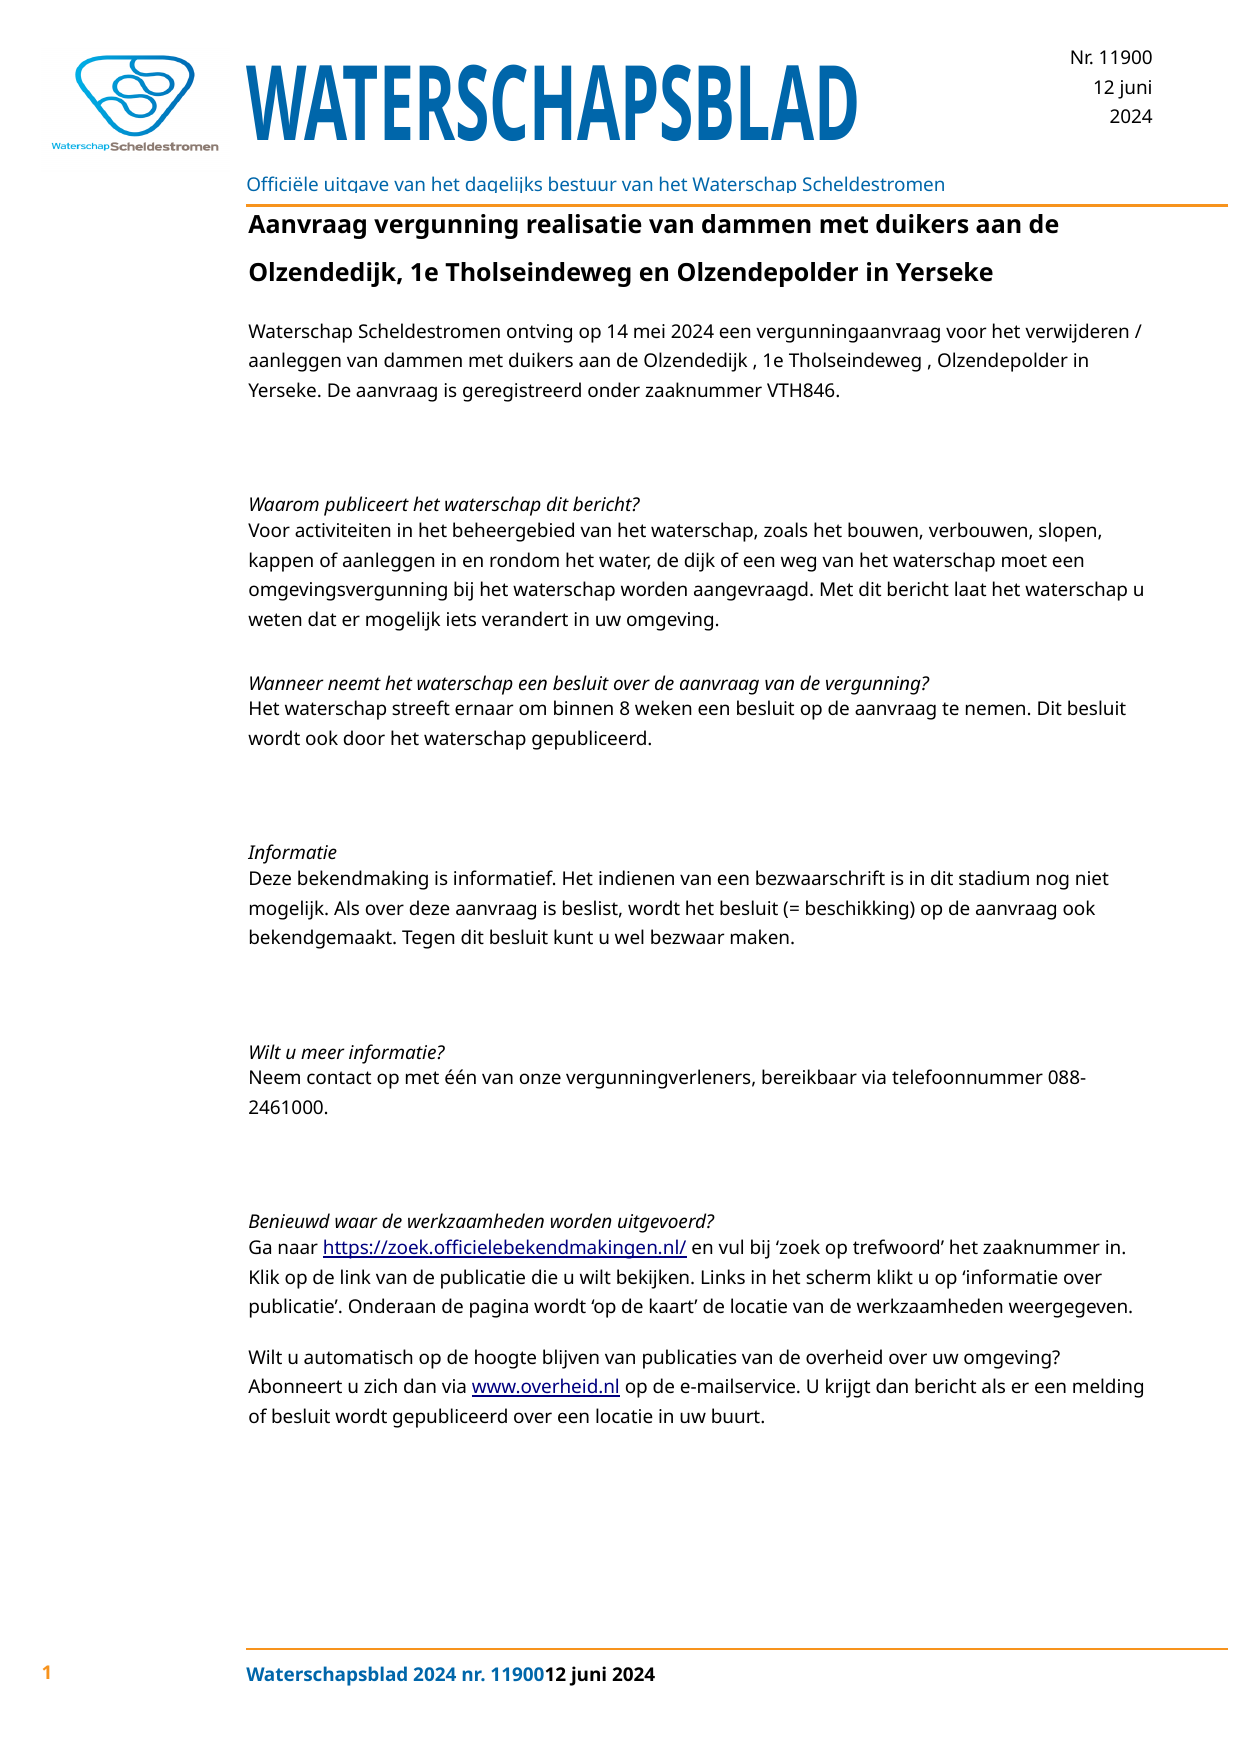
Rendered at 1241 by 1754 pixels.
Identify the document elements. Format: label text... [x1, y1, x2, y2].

text Wilt u meer informatie? [248, 1039, 1152, 1064]
text Aanvraag vergunning realisatie van dammen met duikers aan de Olzendedijk, 1e Tholseindeweg en Olzendepolder in Yerseke [248, 207, 1152, 288]
text Waarom publiceert het waterschap dit bericht? [248, 491, 1152, 517]
text Het waterschap streeft ernaar om binnen 8 weken een besluit op de aanvraag te nemen. Dit besluit wordt ook door het waterschap gepubliceerd. [248, 696, 1152, 751]
text Ga naar https://zoek.officielebekendmakingen.nl/ en vul bij ‘zoek op trefwoord’ het zaaknummer in. Klik op de link van de publicatie die u wilt bekijken. Links in het scherm klikt u op ‘informatie over publicatie’. Onderaan de pagina wordt ‘op de kaart’ de locatie van de werkzaamheden weergegeven. [248, 1234, 1152, 1319]
text Deze bekendmaking is informatief. Het indienen van een bezwaarschrift is in dit stadium nog niet mogelijk. Als over deze aanvraag is beslist, wordt het besluit (= beschikking) op de aanvraag ook bekendgemaakt. Tegen dit besluit kunt u wel bezwaar maken. [248, 865, 1152, 950]
text Wanneer neemt het waterschap een besluit over de aanvraag van de vergunning? [248, 670, 1152, 696]
text Neem contact op met één van onze vergunningverleners, bereikbaar via telefoonnummer 088-2461000. [248, 1064, 1152, 1120]
text Waterschap Scheldestromen ontving op 14 mei 2024 een vergunningaanvraag voor het verwijderen / aanleggen van dammen met duikers aan de Olzendedijk , 1e Tholseindeweg , Olzendepolder in Yerseke. De aanvraag is geregistreerd onder zaaknummer VTH846. [248, 318, 1152, 403]
text Informatie [248, 839, 1152, 865]
text Benieuwd waar de werkzaamheden worden uitgevoerd? [248, 1208, 1152, 1234]
text Voor activiteiten in het beheergebied van het waterschap, zoals het bouwen, verbouwen, slopen, kappen of aanleggen in en rondom het water, de dijk of een weg van het waterschap moet een omgevingsvergunning bij het waterschap worden aangevraagd. Met dit bericht laat het waterschap u weten dat er mogelijk iets verandert in uw omgeving. [248, 517, 1152, 632]
text Wilt u automatisch op de hoogte blijven van publicaties van de overheid over uw omgeving? Abonneert u zich dan via www.overheid.nl op de e-mailservice. U krijgt dan bericht als er een melding of besluit wordt gepubliceerd over een locatie in uw buurt. [248, 1344, 1152, 1429]
picture [41, 47, 231, 172]
